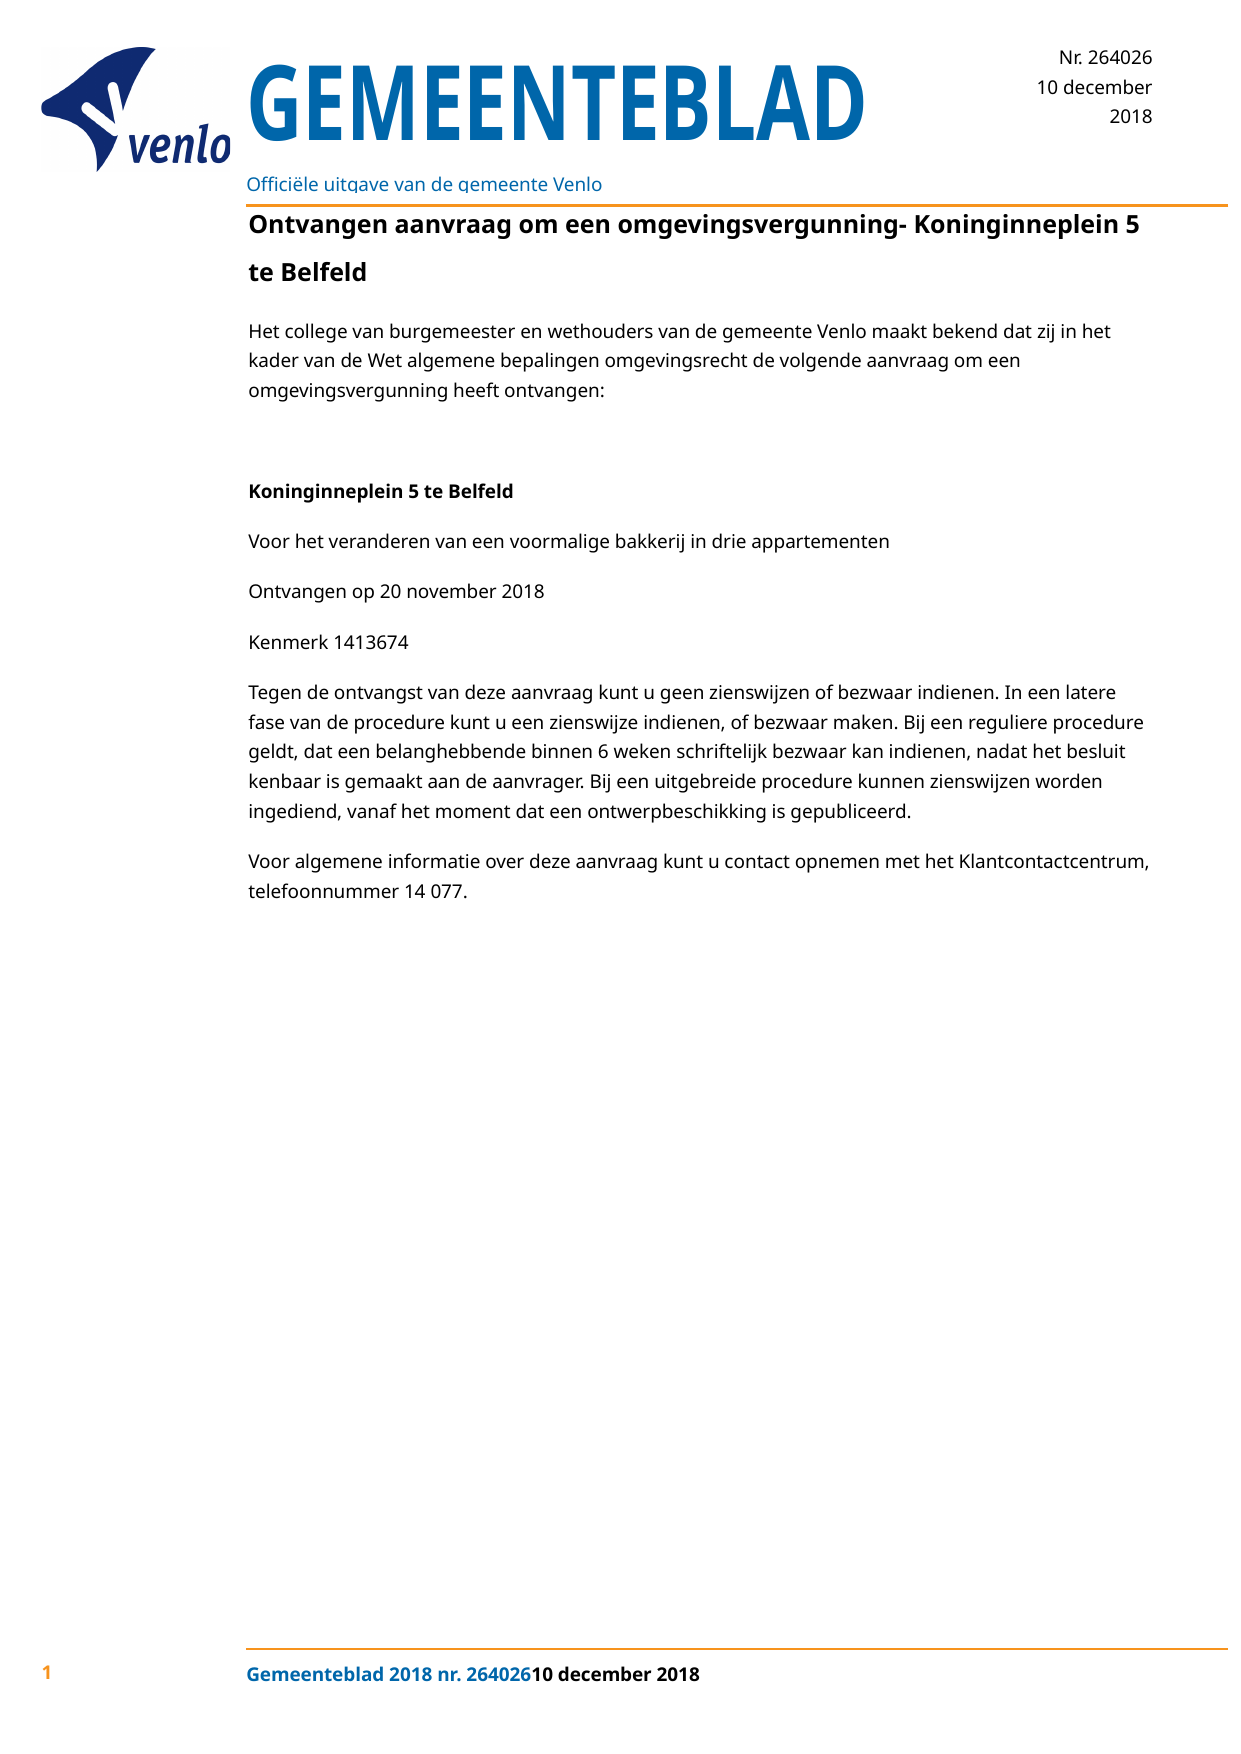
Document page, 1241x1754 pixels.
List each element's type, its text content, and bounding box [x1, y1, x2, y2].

text Koninginneplein 5 te Belfeld [248, 478, 1152, 504]
text Voor het veranderen van een voormalige bakkerij in drie appartementen [248, 528, 1152, 554]
text Voor algemene informatie over deze aanvraag kunt u contact opnemen met het Klantcontactcentrum, telefoonnummer 14 077. [248, 848, 1152, 904]
picture [41, 47, 231, 172]
text Ontvangen op 20 november 2018 [248, 579, 1152, 604]
text Het college van burgemeester en wethouders van de gemeente Venlo maakt bekend dat zij in het kader van de Wet algemene bepalingen omgevingsrecht de volgende aanvraag om een omgevingsvergunning heeft ontvangen: [248, 318, 1152, 403]
text Tegen de ontvangst van deze aanvraag kunt u geen zienswijzen of bezwaar indienen. In een latere fase van de procedure kunt u een zienswijze indienen, of bezwaar maken. Bij een reguliere procedure geldt, dat een belanghebbende binnen 6 weken schriftelijk bezwaar kan indienen, nadat het besluit kenbaar is gemaakt aan de aanvrager. Bij een uitgebreide procedure kunnen zienswijzen worden ingediend, vanaf het moment dat een ontwerpbeschikking is gepubliceerd. [248, 679, 1152, 824]
text Ontvangen aanvraag om een omgevingsvergunning- Koninginneplein 5 te Belfeld [248, 207, 1152, 288]
text Kenmerk 1413674 [248, 629, 1152, 655]
